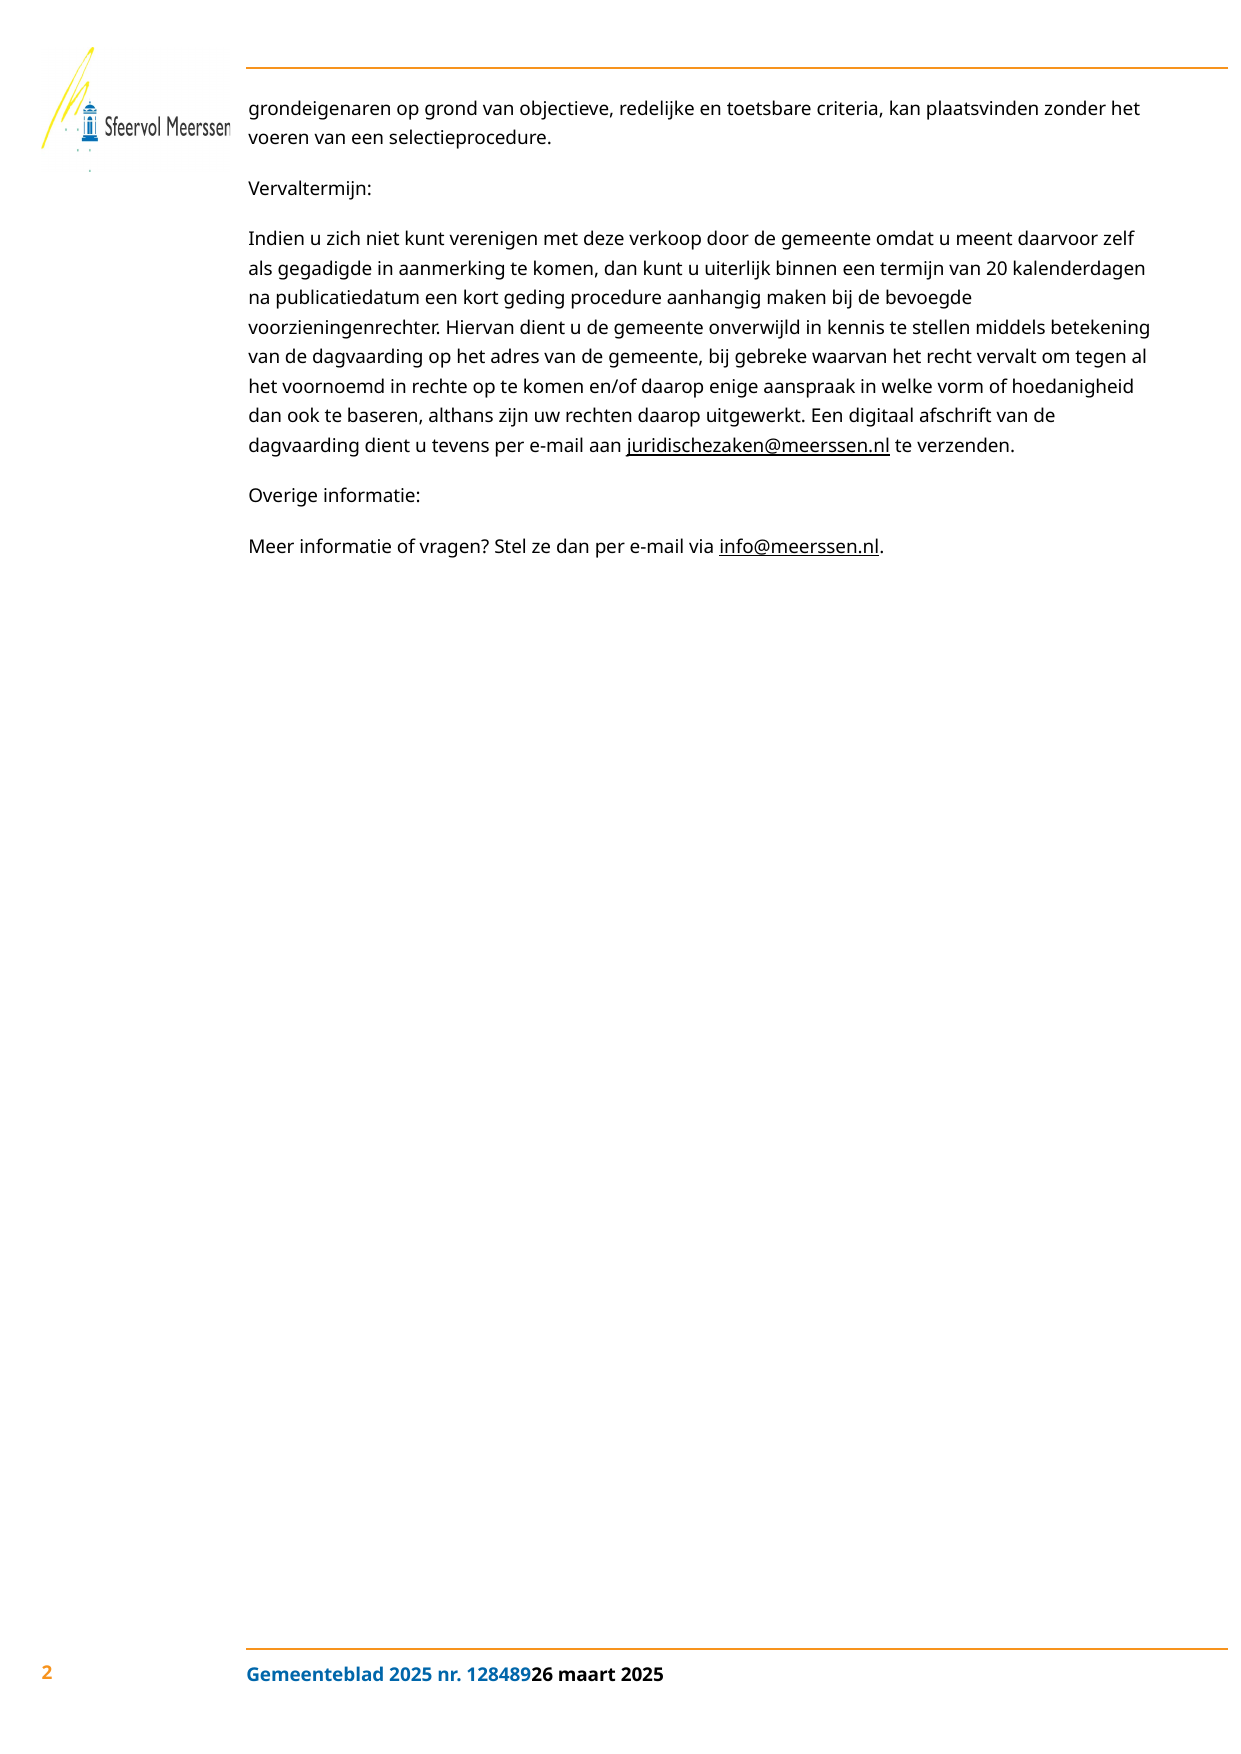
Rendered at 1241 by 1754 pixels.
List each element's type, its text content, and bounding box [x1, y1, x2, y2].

text Meer informatie of vragen? Stel ze dan per e-mail via info@meerssen.nl. [248, 533, 1152, 559]
text Indien u zich niet kunt verenigen met deze verkoop door de gemeente omdat u meent daarvoor zelf als gegadigde in aanmerking te komen, dan kunt u uiterlijk binnen een termijn van 20 kalenderdagen na publicatiedatum een kort geding procedure aanhangig maken bij de bevoegde voorzieningenrechter. Hiervan dient u de gemeente onverwijld in kennis te stellen middels betekening van de dagvaarding op het adres van de gemeente, bij gebreke waarvan het recht vervalt om tegen al het voornoemd in rechte op te komen en/of daarop enige aanspraak in welke vorm of hoedanigheid dan ook te baseren, althans zijn uw rechten daarop uitgewerkt. Een digitaal afschrift van de dagvaarding dient u tevens per e-mail aan juridischezaken@meerssen.nl te verzenden. [248, 225, 1152, 458]
text grondeigenaren op grond van objectieve, redelijke en toetsbare criteria, kan plaatsvinden zonder het voeren van een selectieprocedure. [248, 95, 1152, 150]
picture [41, 47, 231, 172]
text Overige informatie: [248, 483, 1152, 508]
text Vervaltermijn: [248, 175, 1152, 201]
